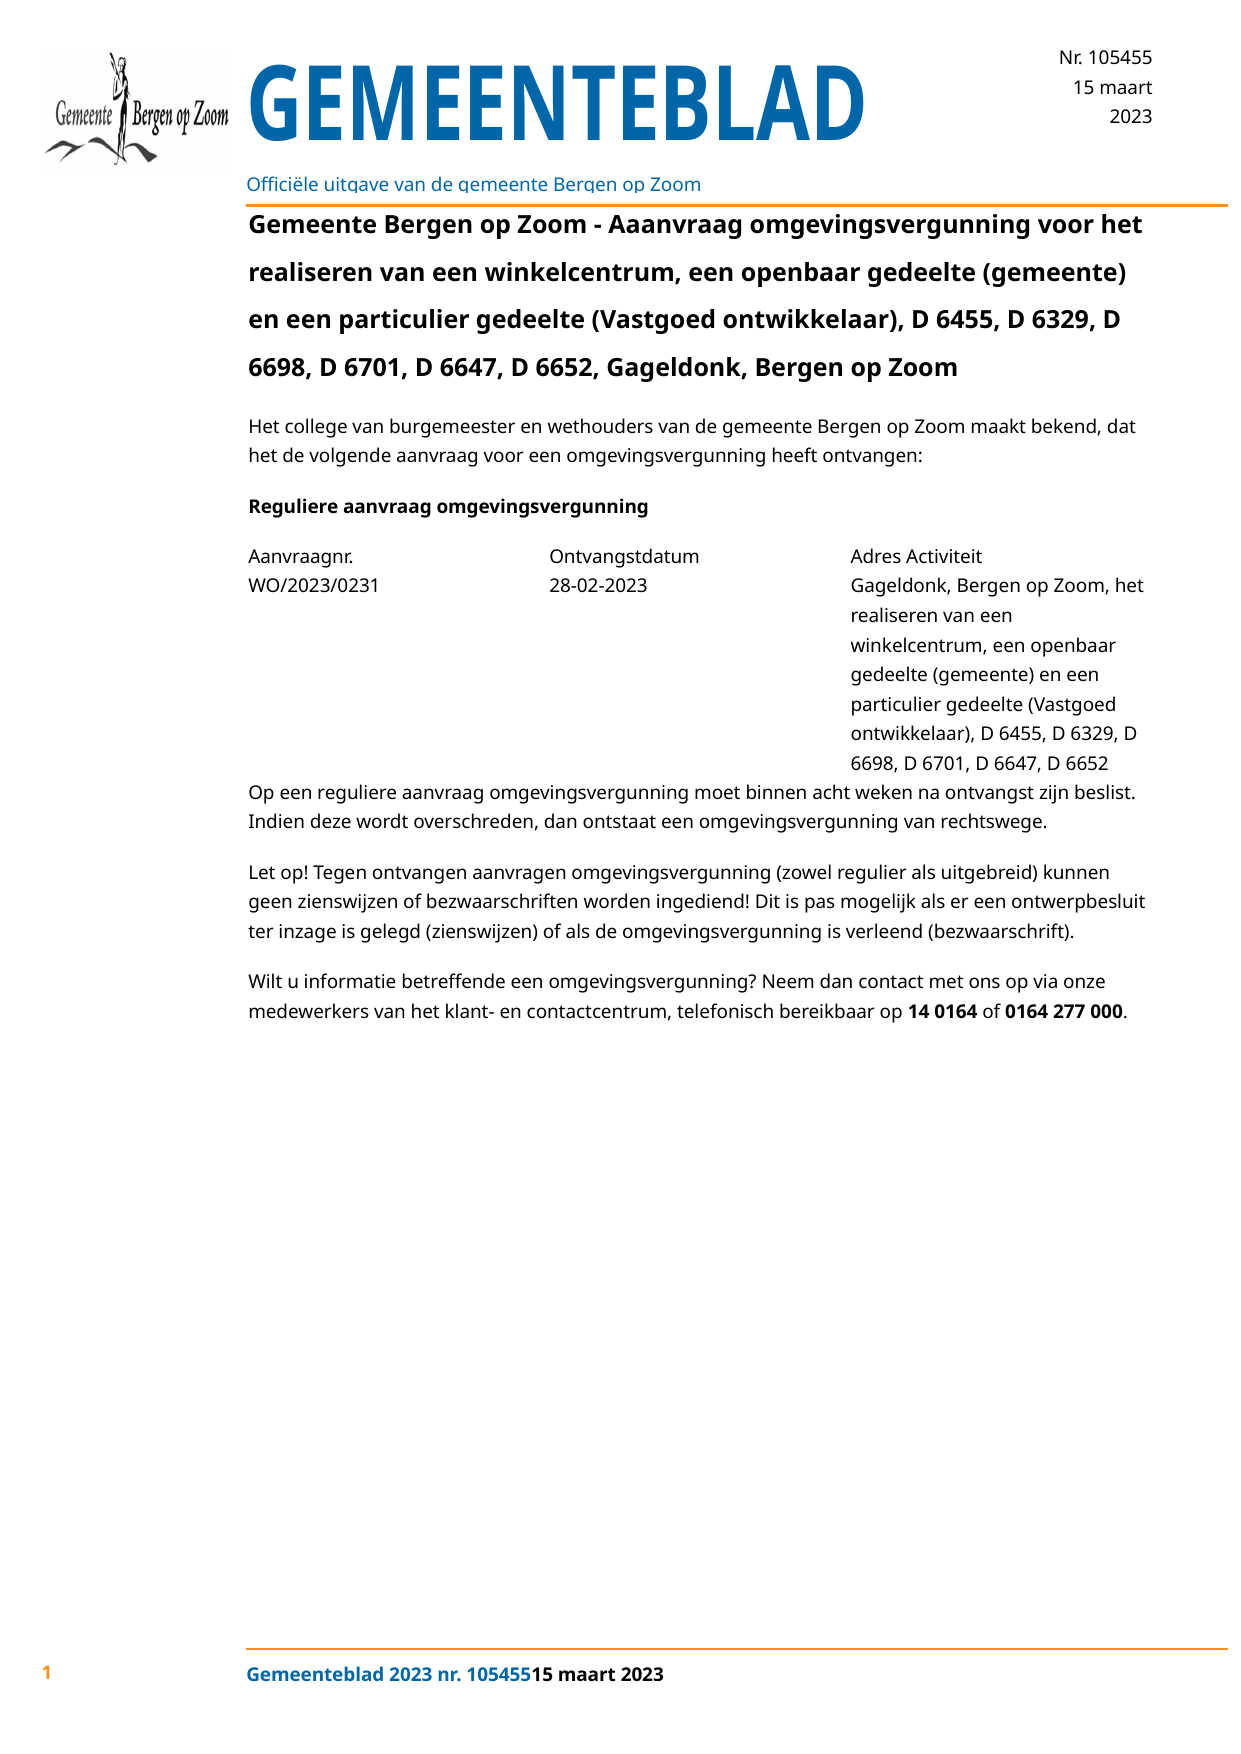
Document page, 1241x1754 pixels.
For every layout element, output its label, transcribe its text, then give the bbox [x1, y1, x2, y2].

table_header WO/2023/0231 [248, 573, 549, 776]
text Het college van burgemeester en wethouders van de gemeente Bergen op Zoom maakt bekend, dat het de volgende aanvraag voor een omgevingsvergunning heeft ontvangen: [248, 413, 1152, 468]
table_header 28-02-2023 [549, 573, 850, 776]
picture [41, 47, 231, 172]
table_header Aanvraagnr. [248, 544, 549, 569]
table_header Gageldonk, Bergen op Zoom, het realiseren van een winkelcentrum, een openbaar gedeelte (gemeente) en een particulier gedeelte (Vastgoed ontwikkelaar), D 6455, D 6329, D 6698, D 6701, D 6647, D 6652 [850, 573, 1152, 776]
text Op een reguliere aanvraag omgevingsvergunning moet binnen acht weken na ontvangst zijn beslist. Indien deze wordt overschreden, dan ontstaat een omgevingsvergunning van rechtswege. [248, 779, 1152, 834]
table_header Ontvangstdatum [549, 544, 850, 569]
text Gemeente Bergen op Zoom - Aaanvraag omgevingsvergunning voor het realiseren van een winkelcentrum, een openbaar gedeelte (gemeente) en een particulier gedeelte (Vastgoed ontwikkelaar), D 6455, D 6329, D 6698, D 6701, D 6647, D 6652, Gageldonk, Bergen op Zoom [248, 207, 1152, 384]
text Wilt u informatie betreffende een omgevingsvergunning? Neem dan contact met ons op via onze medewerkers van het klant- en contactcentrum, telefonisch bereikbaar op 14 0164 of 0164 277 000. [248, 969, 1152, 1024]
table_header Adres Activiteit [850, 544, 1152, 569]
text Reguliere aanvraag omgevingsvergunning [248, 493, 1152, 519]
text Let op! Tegen ontvangen aanvragen omgevingsvergunning (zowel regulier als uitgebreid) kunnen geen zienswijzen of bezwaarschriften worden ingediend! Dit is pas mogelijk als er een ontwerpbesluit ter inzage is gelegd (zienswijzen) of als de omgevingsvergunning is verleend (bezwaarschrift). [248, 859, 1152, 944]
